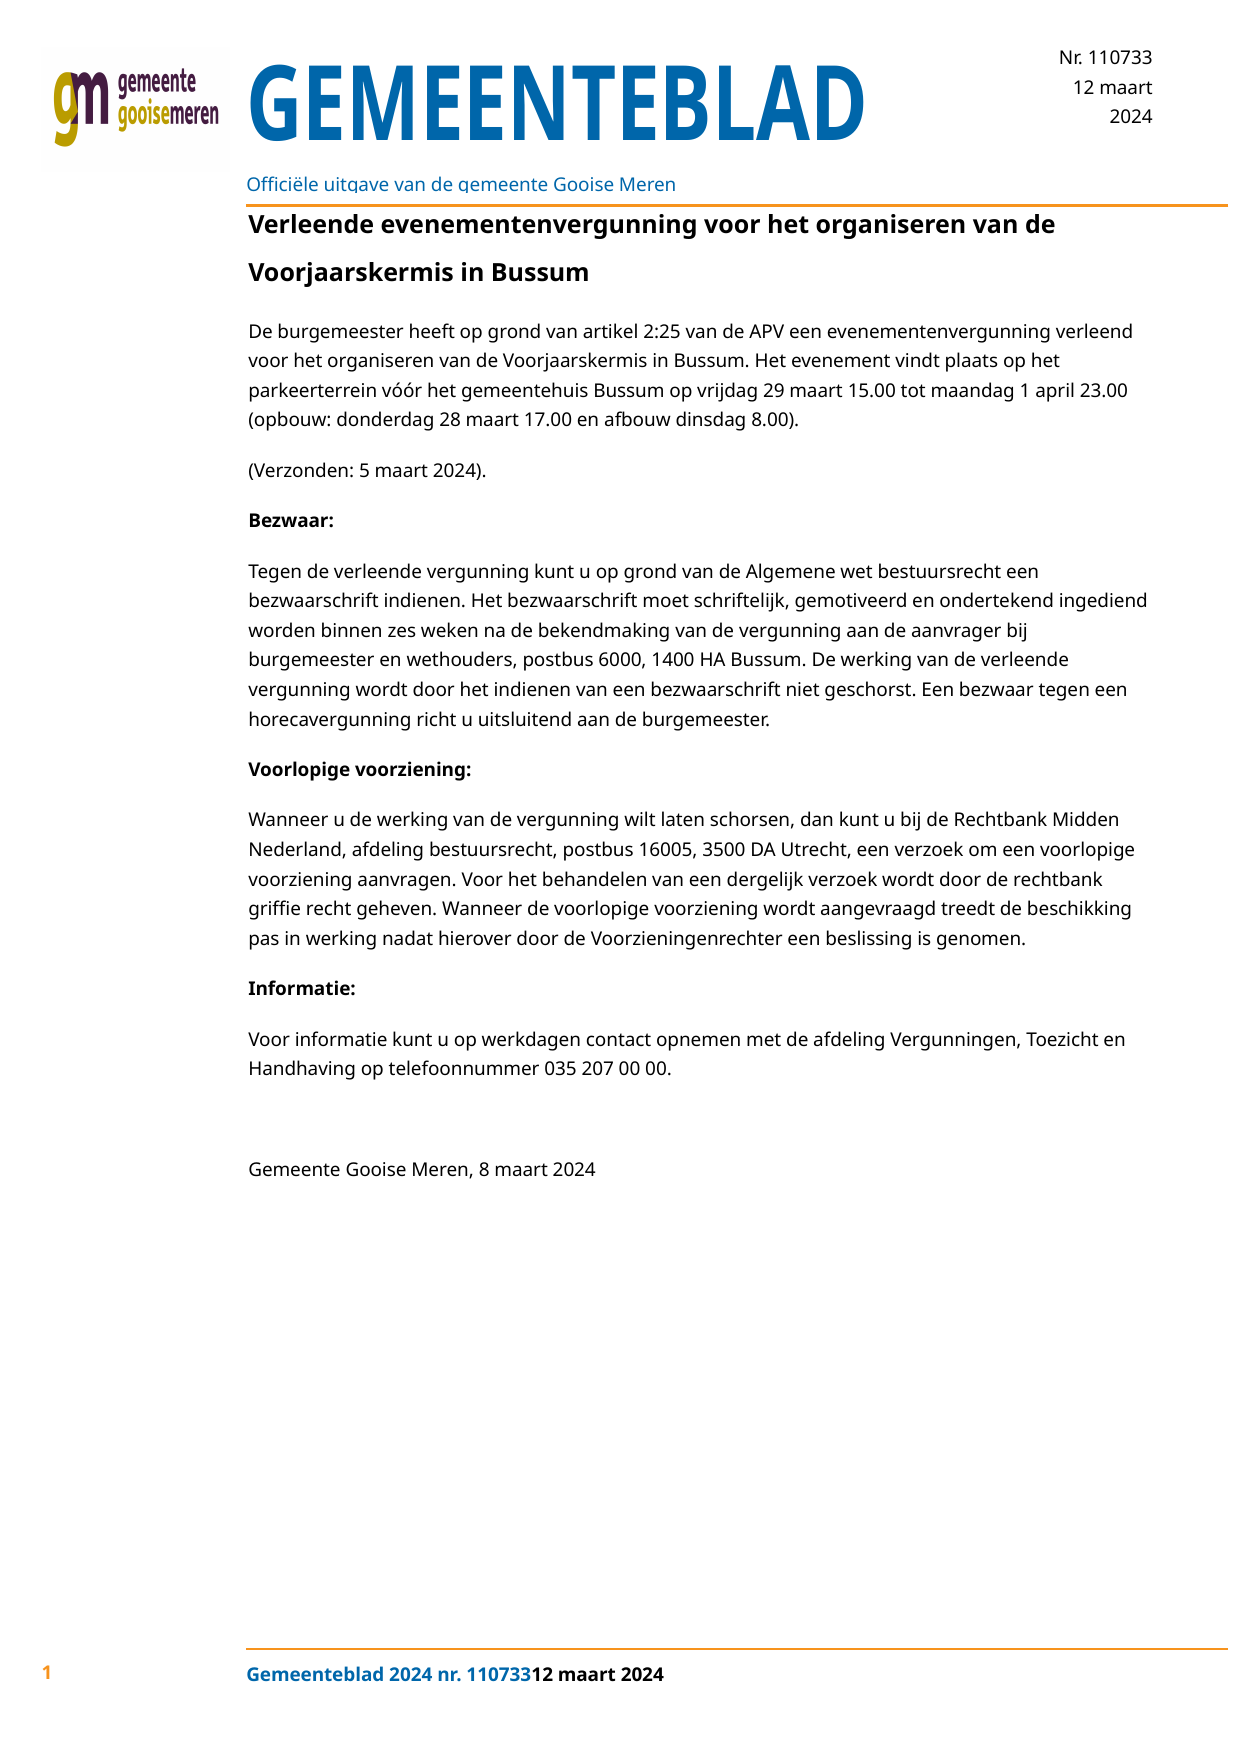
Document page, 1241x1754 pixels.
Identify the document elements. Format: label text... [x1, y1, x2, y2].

text Wanneer u de werking van de vergunning wilt laten schorsen, dan kunt u bij de Rechtbank Midden Nederland, afdeling bestuursrecht, postbus 16005, 3500 DA Utrecht, een verzoek om een voorlopige voorziening aanvragen. Voor het behandelen van een dergelijk verzoek wordt door de rechtbank griffie recht geheven. Wanneer de voorlopige voorziening wordt aangevraagd treedt de beschikking pas in werking nadat hierover door de Voorzieningenrechter een beslissing is genomen. [248, 807, 1152, 951]
text De burgemeester heeft op grond van artikel 2:25 van de APV een evenementenvergunning verleend voor het organiseren van de Voorjaarskermis in Bussum. Het evenement vindt plaats op het parkeerterrein vóór het gemeentehuis Bussum op vrijdag 29 maart 15.00 tot maandag 1 april 23.00 (opbouw: donderdag 28 maart 17.00 en afbouw dinsdag 8.00). [248, 318, 1152, 432]
text Tegen de verleende vergunning kunt u op grond van de Algemene wet bestuursrecht een bezwaarschrift indienen. Het bezwaarschrift moet schriftelijk, gemotiveerd en ondertekend ingediend worden binnen zes weken na de bekendmaking van de vergunning aan de aanvrager bij burgemeester en wethouders, postbus 6000, 1400 HA Bussum. De werking van de verleende vergunning wordt door het indienen van een bezwaarschrift niet geschorst. Een bezwaar tegen een horecavergunning richt u uitsluitend aan de burgemeester. [248, 558, 1152, 732]
text Gemeente Gooise Meren, 8 maart 2024 [248, 1156, 1152, 1182]
text Informatie: [248, 975, 1152, 1001]
text Voorlopige voorziening: [248, 756, 1152, 782]
text (Verzonden: 5 maart 2024). [248, 457, 1152, 483]
picture [41, 47, 231, 172]
text Voor informatie kunt u op werkdagen contact opnemen met de afdeling Vergunningen, Toezicht en Handhaving op telefoonnummer 035 207 00 00. [248, 1026, 1152, 1081]
text Bezwaar: [248, 507, 1152, 533]
text Verleende evenementenvergunning voor het organiseren van de Voorjaarskermis in Bussum [248, 207, 1152, 288]
